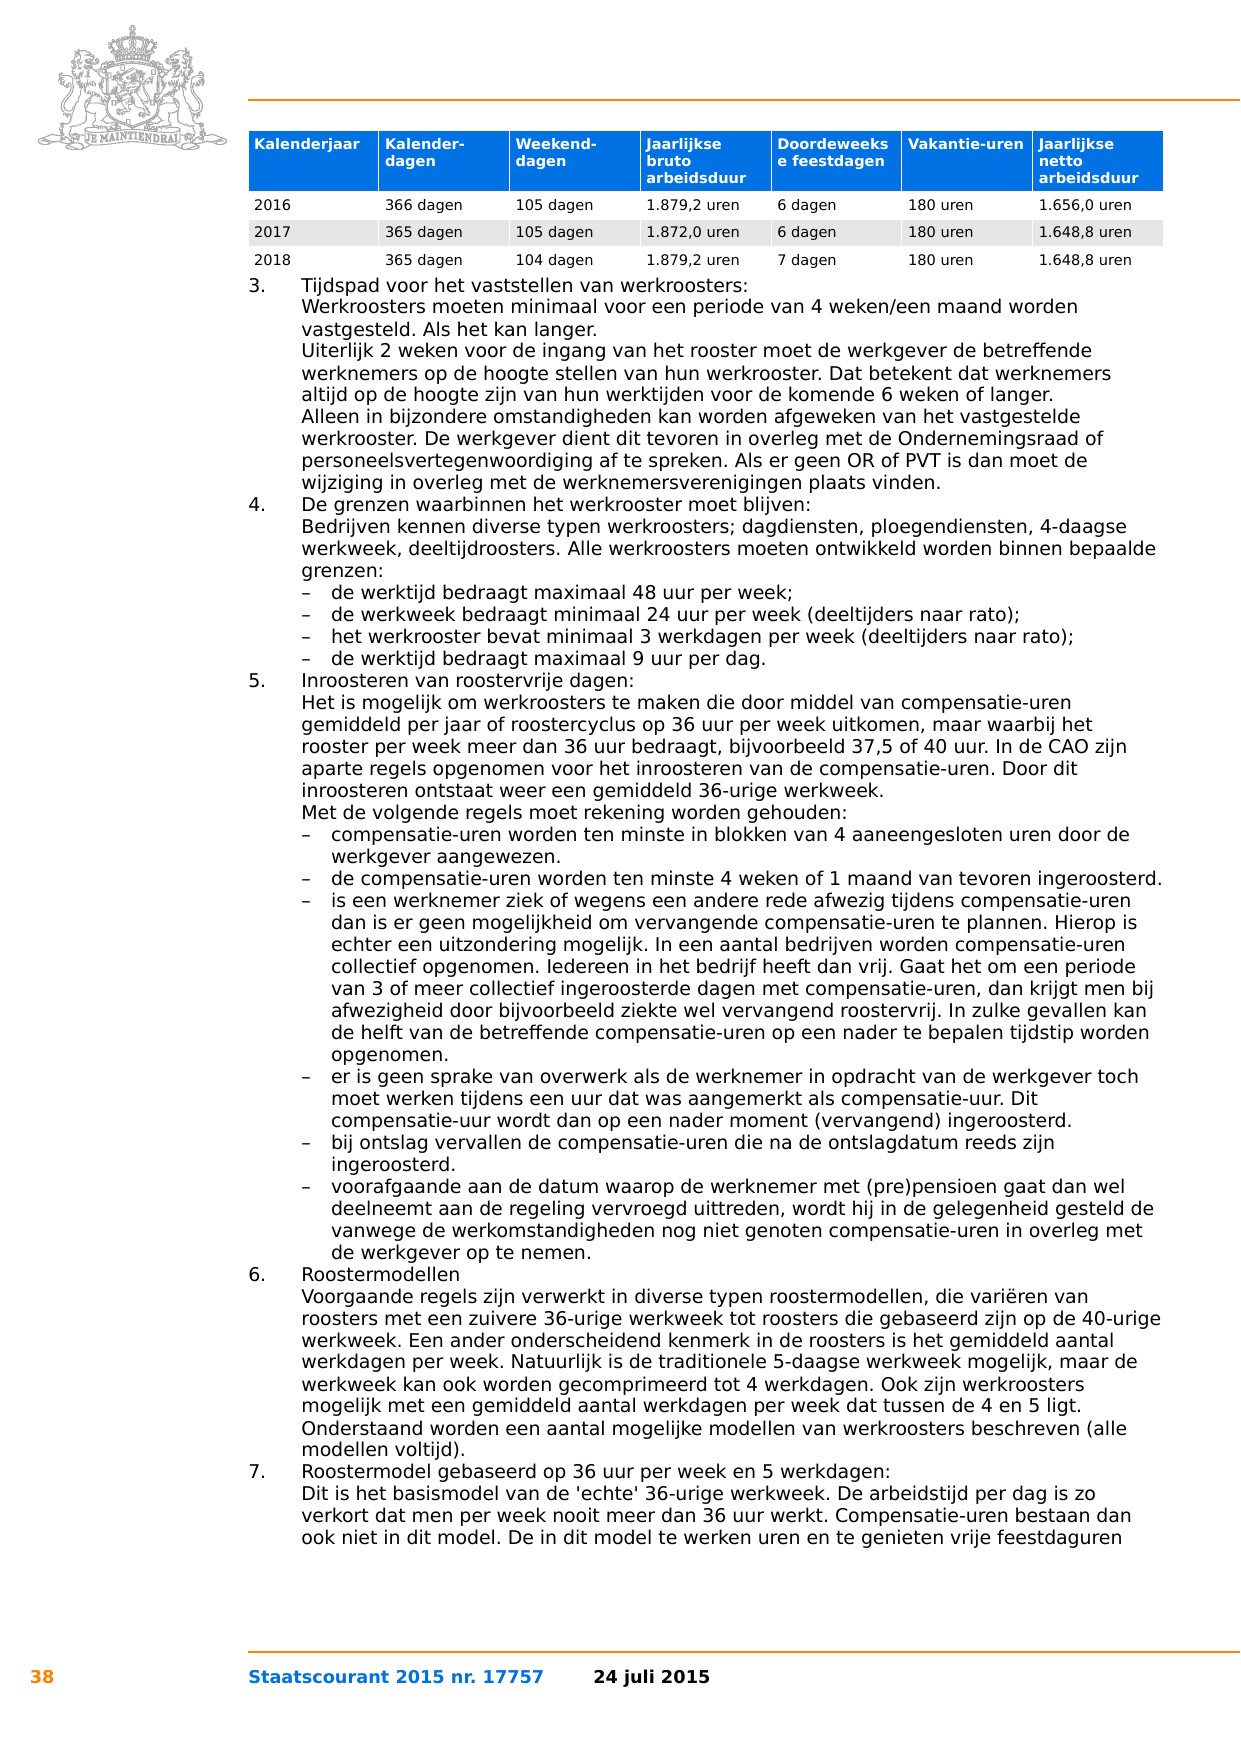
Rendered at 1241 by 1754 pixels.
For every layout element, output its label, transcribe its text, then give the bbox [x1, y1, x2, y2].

text – bij ontslag vervallen de compensatie-uren die na de ontslagdatum reeds zijn ingeroosterd. [301, 1132, 1163, 1176]
table_cell 7 dagen [772, 247, 901, 273]
table_header Kalenderjaar [249, 131, 378, 191]
table_header Kalender-dagen [379, 131, 509, 191]
table_header Vakantie-uren [902, 131, 1032, 191]
table_cell 1.648,8 uren [1033, 247, 1163, 273]
text – de werktijd bedraagt maximaal 48 uur per week; [301, 582, 1163, 604]
text – het werkrooster bevat minimaal 3 werkdagen per week (deeltijders naar rato); [301, 626, 1163, 648]
table_cell 180 uren [902, 247, 1032, 273]
table_cell 2017 [249, 220, 378, 246]
table_cell 1.879,2 uren [641, 247, 771, 273]
table_header Jaarlijkse bruto arbeidsduur [641, 131, 771, 191]
text – is een werknemer ziek of wegens een andere rede afwezig tijdens compensatie-uren dan is er geen mogelijkheid om vervangende compensatie-uren te plannen. Hierop is echter een uitzondering mogelijk. In een aantal bedrijven worden compensatie-uren collectief opgenomen. Iedereen in het bedrijf heeft dan vrij. Gaat het om een periode van 3 of meer collectief ingeroosterde dagen met compensatie-uren, dan krijgt men bij afwezigheid door bijvoorbeeld ziekte wel vervangend roostervrij. In zulke gevallen kan de helft van de betreffende compensatie-uren op een nader te bepalen tijdstip worden opgenomen. [301, 890, 1163, 1066]
table_cell 180 uren [902, 220, 1032, 246]
table_cell 105 dagen [510, 192, 640, 219]
text Uiterlijk 2 weken voor de ingang van het rooster moet de werkgever de betreffende werknemers op de hoogte stellen van hun werkrooster. Dat betekent dat werknemers altijd op de hoogte zijn van hun werktijden voor de komende 6 weken of langer. [301, 340, 1163, 406]
text Werkroosters moeten minimaal voor een periode van 4 weken/een maand worden vastgesteld. Als het kan langer. [301, 296, 1163, 340]
table_cell 365 dagen [379, 247, 509, 273]
text – er is geen sprake van overwerk als de werknemer in opdracht van de werkgever toch moet werken tijdens een uur dat was aangemerkt als compensatie-uur. Dit compensatie-uur wordt dan op een nader moment (vervangend) ingeroosterd. [301, 1066, 1163, 1132]
table_cell 1.879,2 uren [641, 192, 771, 219]
picture [38, 25, 227, 150]
text 7. Roostermodel gebaseerd op 36 uur per week en 5 werkdagen: [248, 1461, 1163, 1483]
text 3. Tijdspad voor het vaststellen van werkroosters: [248, 275, 1163, 296]
text 5. Inroosteren van roostervrije dagen: [248, 670, 1163, 692]
table_cell 104 dagen [510, 247, 640, 273]
text 6. Roostermodellen [248, 1263, 1163, 1286]
table_header Doordeweekse feestdagen [772, 131, 901, 191]
table_cell 2018 [249, 247, 378, 273]
table_cell 6 dagen [772, 220, 901, 246]
text Alleen in bijzondere omstandigheden kan worden afgeweken van het vastgestelde werkrooster. De werkgever dient dit tevoren in overleg met de Ondernemingsraad of personeelsvertegenwoordiging af te spreken. Als er geen OR of PVT is dan moet de wijziging in overleg met de werknemersverenigingen plaats vinden. [301, 406, 1163, 494]
text – de werkweek bedraagt minimaal 24 uur per week (deeltijders naar rato); [301, 604, 1163, 626]
table_cell 365 dagen [379, 220, 509, 246]
table_cell 2016 [249, 192, 378, 219]
text Voorgaande regels zijn verwerkt in diverse typen roostermodellen, die variëren van roosters met een zuivere 36-urige werkweek tot roosters die gebaseerd zijn op de 40-urige werkweek. Een ander onderscheidend kenmerk in de roosters is het gemiddeld aantal werkdagen per week. Natuurlijk is de traditionele 5-daagse werkweek mogelijk, maar de werkweek kan ook worden gecomprimeerd tot 4 werkdagen. Ook zijn werkroosters mogelijk met een gemiddeld aantal werkdagen per week dat tussen de 4 en 5 ligt. Onderstaand worden een aantal mogelijke modellen van werkroosters beschreven (alle modellen voltijd). [301, 1286, 1163, 1461]
table_cell 105 dagen [510, 220, 640, 246]
text Met de volgende regels moet rekening worden gehouden: [301, 802, 1163, 824]
table_cell 1.656,0 uren [1033, 192, 1163, 219]
text – compensatie-uren worden ten minste in blokken van 4 aaneengesloten uren door de werkgever aangewezen. [301, 824, 1163, 868]
table_cell 6 dagen [772, 192, 901, 219]
text – de compensatie-uren worden ten minste 4 weken of 1 maand van tevoren ingeroosterd. [301, 868, 1163, 890]
text Dit is het basismodel van de 'echte' 36-urige werkweek. De arbeidstijd per dag is zo verkort dat men per week nooit meer dan 36 uur werkt. Compensatie-uren bestaan dan ook niet in dit model. De in dit model te werken uren en te genieten vrije feestdaguren [301, 1483, 1163, 1549]
text – de werktijd bedraagt maximaal 9 uur per dag. [301, 648, 1163, 670]
table_cell 366 dagen [379, 192, 509, 219]
text – voorafgaande aan de datum waarop de werknemer met (pre)pensioen gaat dan wel deelneemt aan de regeling vervroegd uittreden, wordt hij in de gelegenheid gesteld de vanwege de werkomstandigheden nog niet genoten compensatie-uren in overleg met de werkgever op te nemen. [301, 1176, 1163, 1263]
text Bedrijven kennen diverse typen werkroosters; dagdiensten, ploegendiensten, 4-daagse werkweek, deeltijdroosters. Alle werkroosters moeten ontwikkeld worden binnen bepaalde grenzen: [301, 516, 1163, 582]
table_cell 180 uren [902, 192, 1032, 219]
table_header Jaarlijkse netto arbeidsduur [1033, 131, 1163, 191]
table_cell 1.872,0 uren [641, 220, 771, 246]
text 4. De grenzen waarbinnen het werkrooster moet blijven: [248, 494, 1163, 516]
table_cell 1.648,8 uren [1033, 220, 1163, 246]
text Het is mogelijk om werkroosters te maken die door middel van compensatie-uren gemiddeld per jaar of roostercyclus op 36 uur per week uitkomen, maar waarbij het rooster per week meer dan 36 uur bedraagt, bijvoorbeeld 37,5 of 40 uur. In de CAO zijn aparte regels opgenomen voor het inroosteren van de compensatie-uren. Door dit inroosteren ontstaat weer een gemiddeld 36-urige werkweek. [301, 692, 1163, 802]
table_header Weekend-dagen [510, 131, 640, 191]
